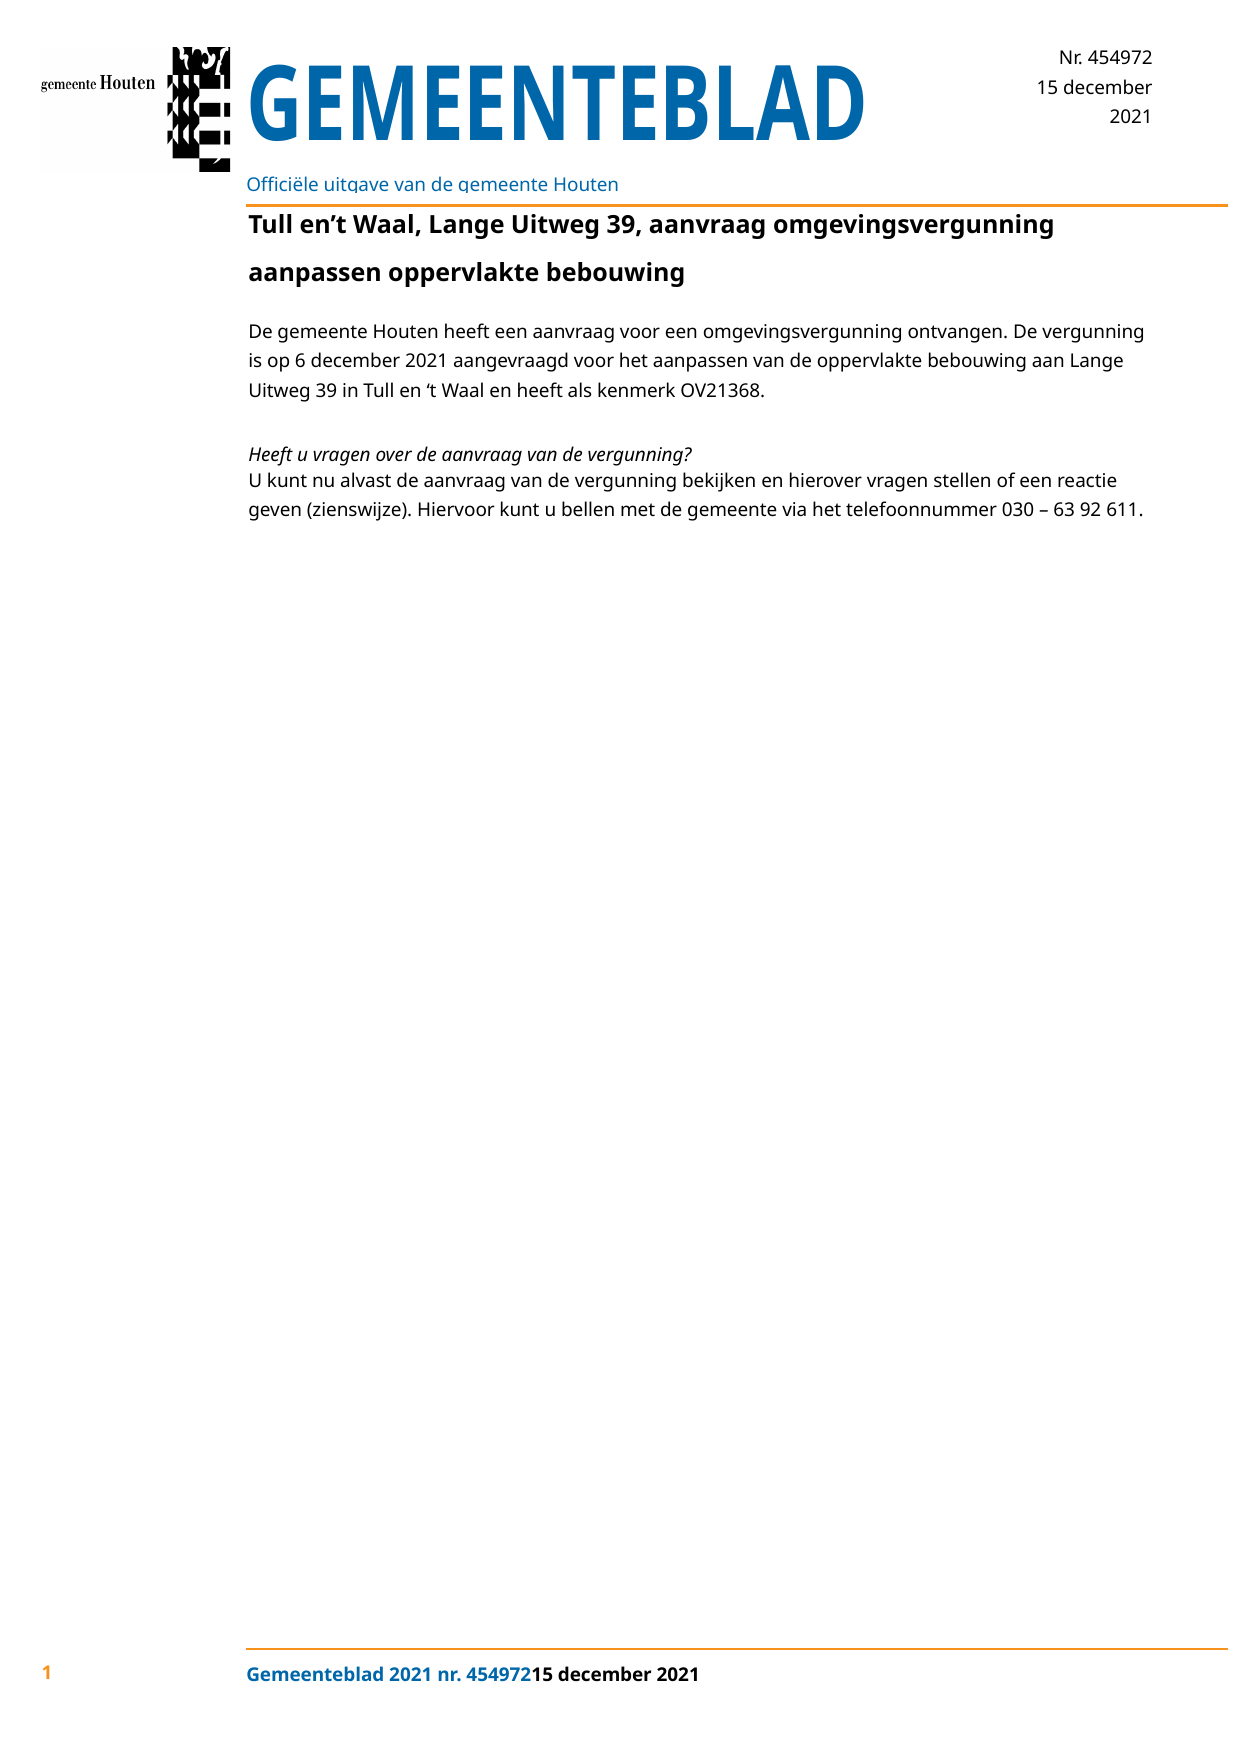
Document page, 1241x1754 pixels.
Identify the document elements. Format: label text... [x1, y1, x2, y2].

text Tull en’t Waal, Lange Uitweg 39, aanvraag omgevingsvergunning aanpassen oppervlakte bebouwing [248, 207, 1152, 288]
text U kunt nu alvast de aanvraag van de vergunning bekijken en hierover vragen stellen of een reactie geven (zienswijze). Hiervoor kunt u bellen met de gemeente via het telefoonnummer 030 – 63 92 611. [248, 467, 1152, 522]
text Heeft u vragen over de aanvraag van de vergunning? [248, 441, 1152, 467]
text De gemeente Houten heeft een aanvraag voor een omgevingsvergunning ontvangen. De vergunning is op 6 december 2021 aangevraagd voor het aanpassen van de oppervlakte bebouwing aan Lange Uitweg 39 in Tull en ‘t Waal en heeft als kenmerk OV21368. [248, 318, 1152, 403]
picture [41, 47, 231, 172]
